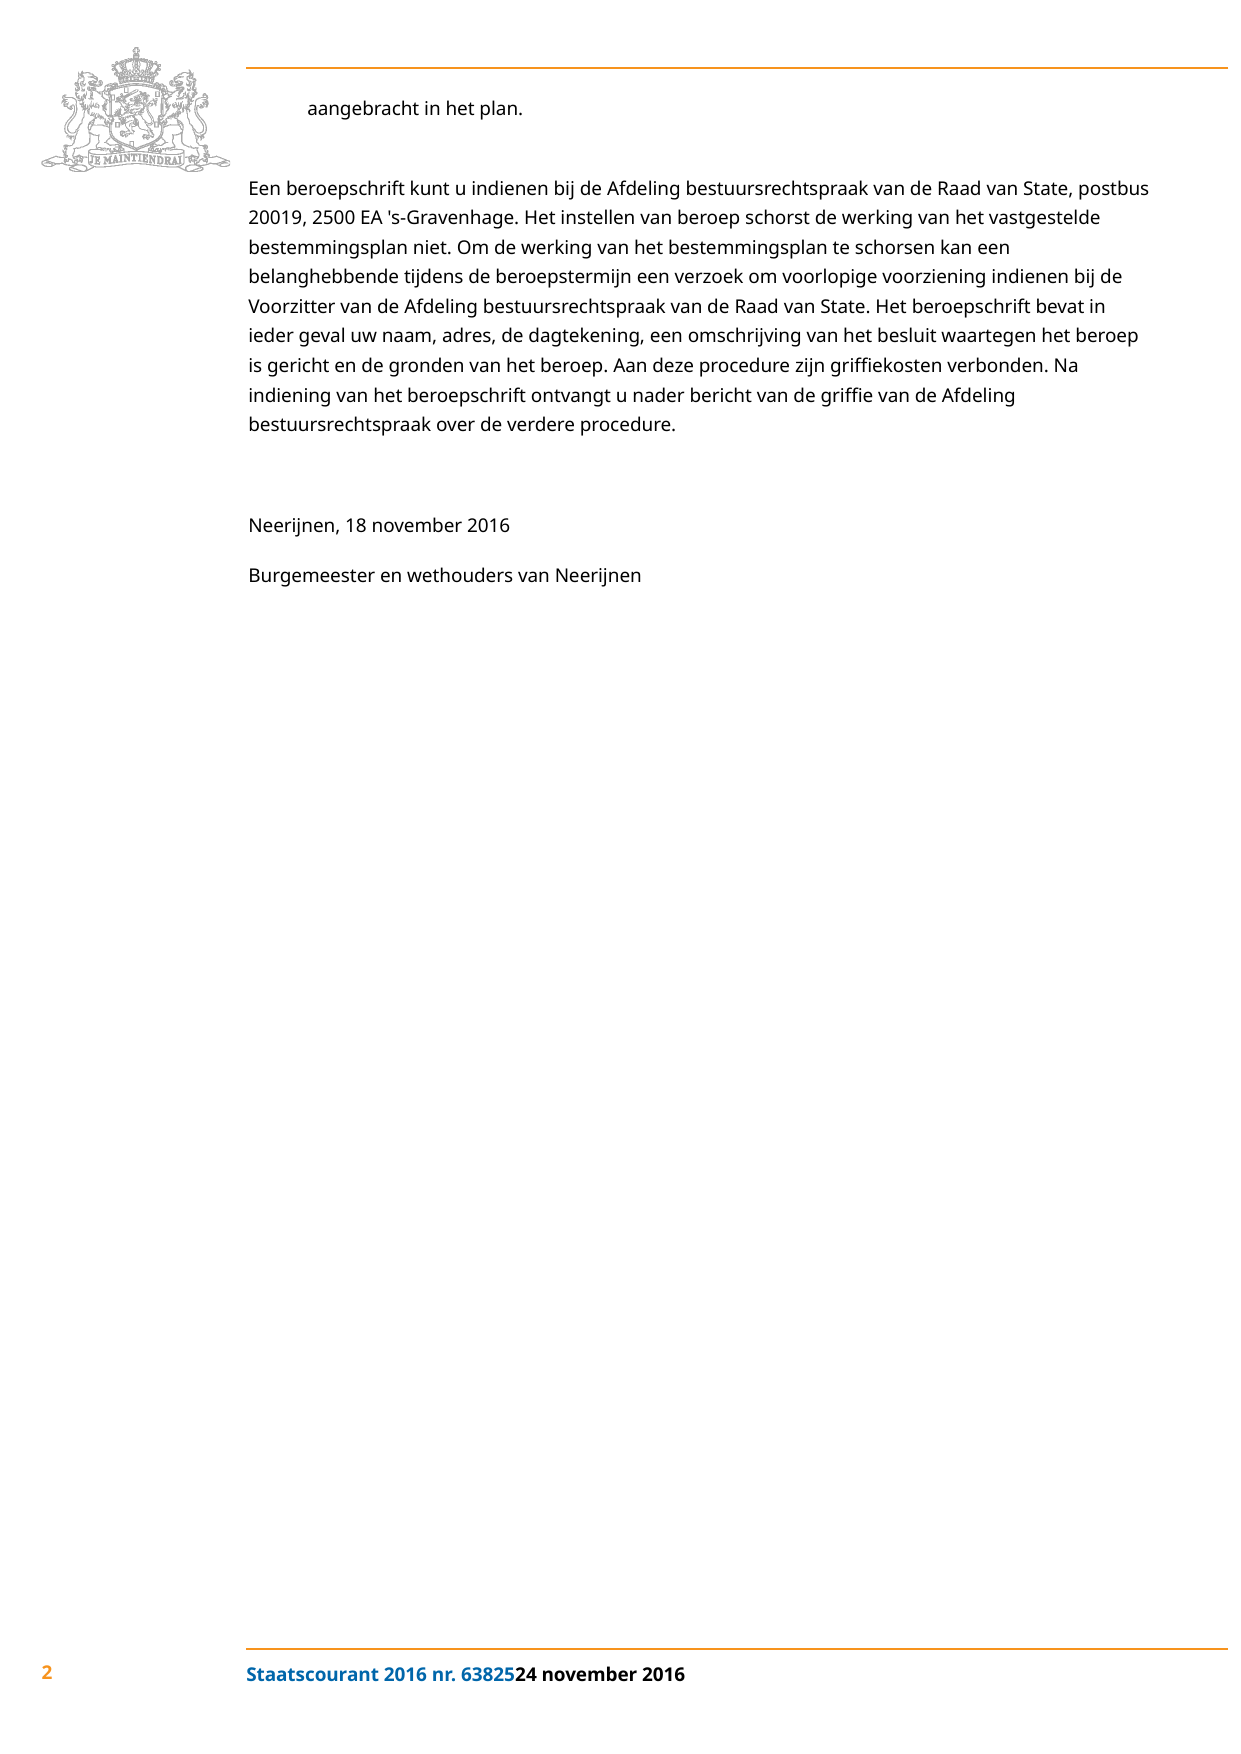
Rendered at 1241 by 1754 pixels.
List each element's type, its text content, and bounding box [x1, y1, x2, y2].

list aangebracht in het plan. [248, 95, 1152, 121]
picture [41, 47, 231, 172]
text Een beroepschrift kunt u indienen bij de Afdeling bestuursrechtspraak van de Raad van State, postbus 20019, 2500 EA 's-Gravenhage. Het instellen van beroep schorst de werking van het vastgestelde bestemmingsplan niet. Om de werking van het bestemmingsplan te schorsen kan een belanghebbende tijdens de beroepstermijn een verzoek om voorlopige voorziening indienen bij de Voorzitter van de Afdeling bestuursrechtspraak van de Raad van State. Het beroepschrift bevat in ieder geval uw naam, adres, de dagtekening, een omschrijving van het besluit waartegen het beroep is gericht en de gronden van het beroep. Aan deze procedure zijn griffiekosten verbonden. Na indiening van het beroepschrift ontvangt u nader bericht van de griffie van de Afdeling bestuursrechtspraak over de verdere procedure. [248, 175, 1152, 437]
text Burgemeester en wethouders van Neerijnen [248, 563, 1152, 588]
text Neerijnen, 18 november 2016 [248, 512, 1152, 538]
